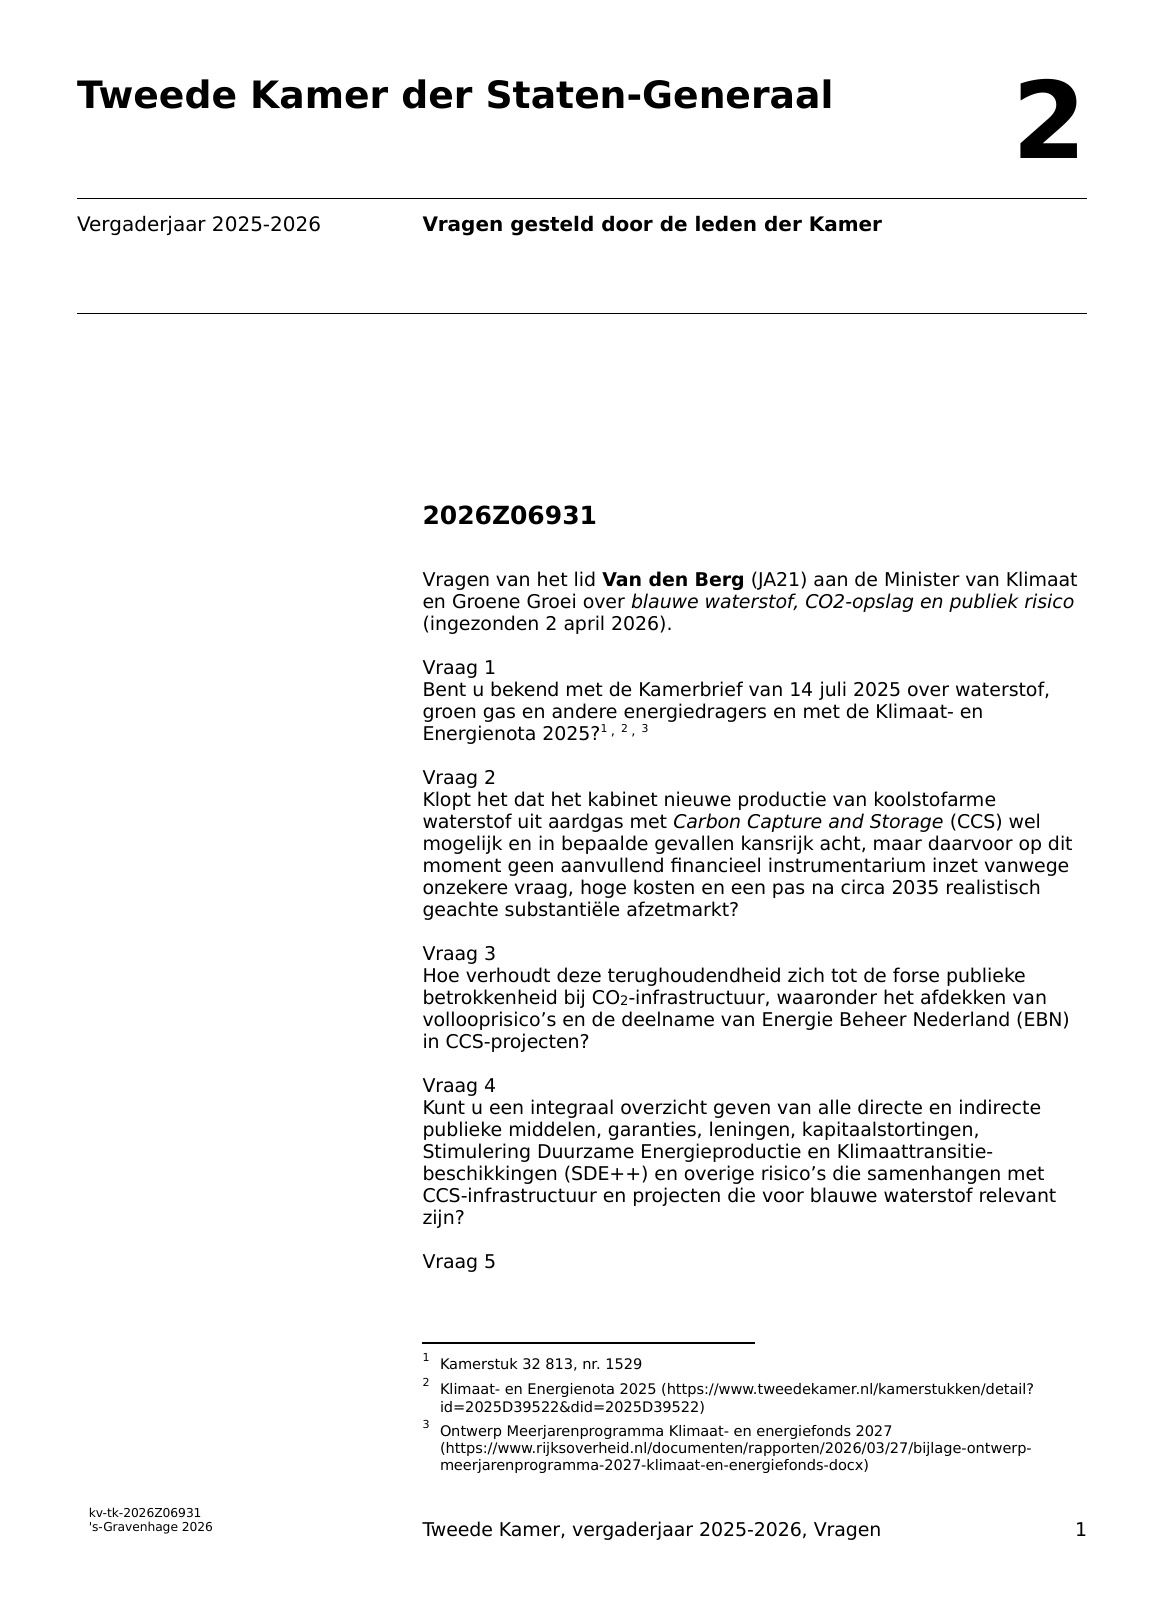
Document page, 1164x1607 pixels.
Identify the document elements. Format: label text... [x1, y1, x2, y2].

text kv-tk-2026Z06931 [88, 1506, 323, 1520]
text Vraag 2 [422, 767, 1087, 789]
table_header 2 [886, 59, 1087, 198]
text 's-Gravenhage 2026 [88, 1520, 323, 1534]
table_header Tweede Kamer der Staten-Generaal [77, 59, 886, 198]
text Vraag 4 [422, 1075, 1087, 1097]
text Ontwerp Meerjarenprogramma Klimaat- en energiefonds 2027 (https://www.rijksoverheid.nl/documenten/rapporten/2026/03/27/bijlage-ontwerp-meerjarenprogramma-2027-klimaat-en-energiefonds-docx) [422, 1418, 1087, 1474]
table_cell Vergaderjaar 2025-2026 [77, 199, 422, 313]
text Bent u bekend met de Kamerbrief van 14 juli 2025 over waterstof, groen gas en andere energiedragers en met de Klimaat- en Energienota 2025?, , [422, 679, 1087, 745]
text Vraag 1 [422, 657, 1087, 679]
text Klopt het dat het kabinet nieuwe productie van koolstofarme waterstof uit aardgas met Carbon Capture and Storage (CCS) wel mogelijk en in bepaalde gevallen kansrijk acht, maar daarvoor op dit moment geen aanvullend financieel instrumentarium inzet vanwege onzekere vraag, hoge kosten en een pas na circa 2035 realistisch geachte substantiële afzetmarkt? [422, 789, 1087, 921]
text Hoe verhoudt deze terughoudendheid zich tot de forse publieke betrokkenheid bij CO2-infrastructuur, waaronder het afdekken van vollooprisico’s en de deelname van Energie Beheer Nederland (EBN) in CCS-projecten? [422, 965, 1087, 1053]
text Vragen van het lid Van den Berg (JA21) aan de Minister van Klimaat en Groene Groei over blauwe waterstof, CO2-opslag en publiek risico (ingezonden 2 april 2026). [422, 569, 1087, 635]
text Kamerstuk 32 813, nr. 1529 [422, 1352, 1087, 1374]
table_cell Vragen gesteld door de leden der Kamer [422, 199, 1087, 313]
text Klimaat- en Energienota 2025 (https://www.tweedekamer.nl/kamerstukken/detail?id=2025D39522&did=2025D39522) [422, 1377, 1087, 1416]
text 2026Z06931 [422, 501, 1087, 531]
text Vraag 3 [422, 943, 1087, 965]
text Kunt u een integraal overzicht geven van alle directe en indirecte publieke middelen, garanties, leningen, kapitaalstortingen, Stimulering Duurzame Energieproductie en Klimaattransitie-beschikkingen (SDE++) en overige risico’s die samenhangen met CCS-infrastructuur en projecten die voor blauwe waterstof relevant zijn? [422, 1097, 1087, 1229]
text Vraag 5 [422, 1251, 1087, 1273]
